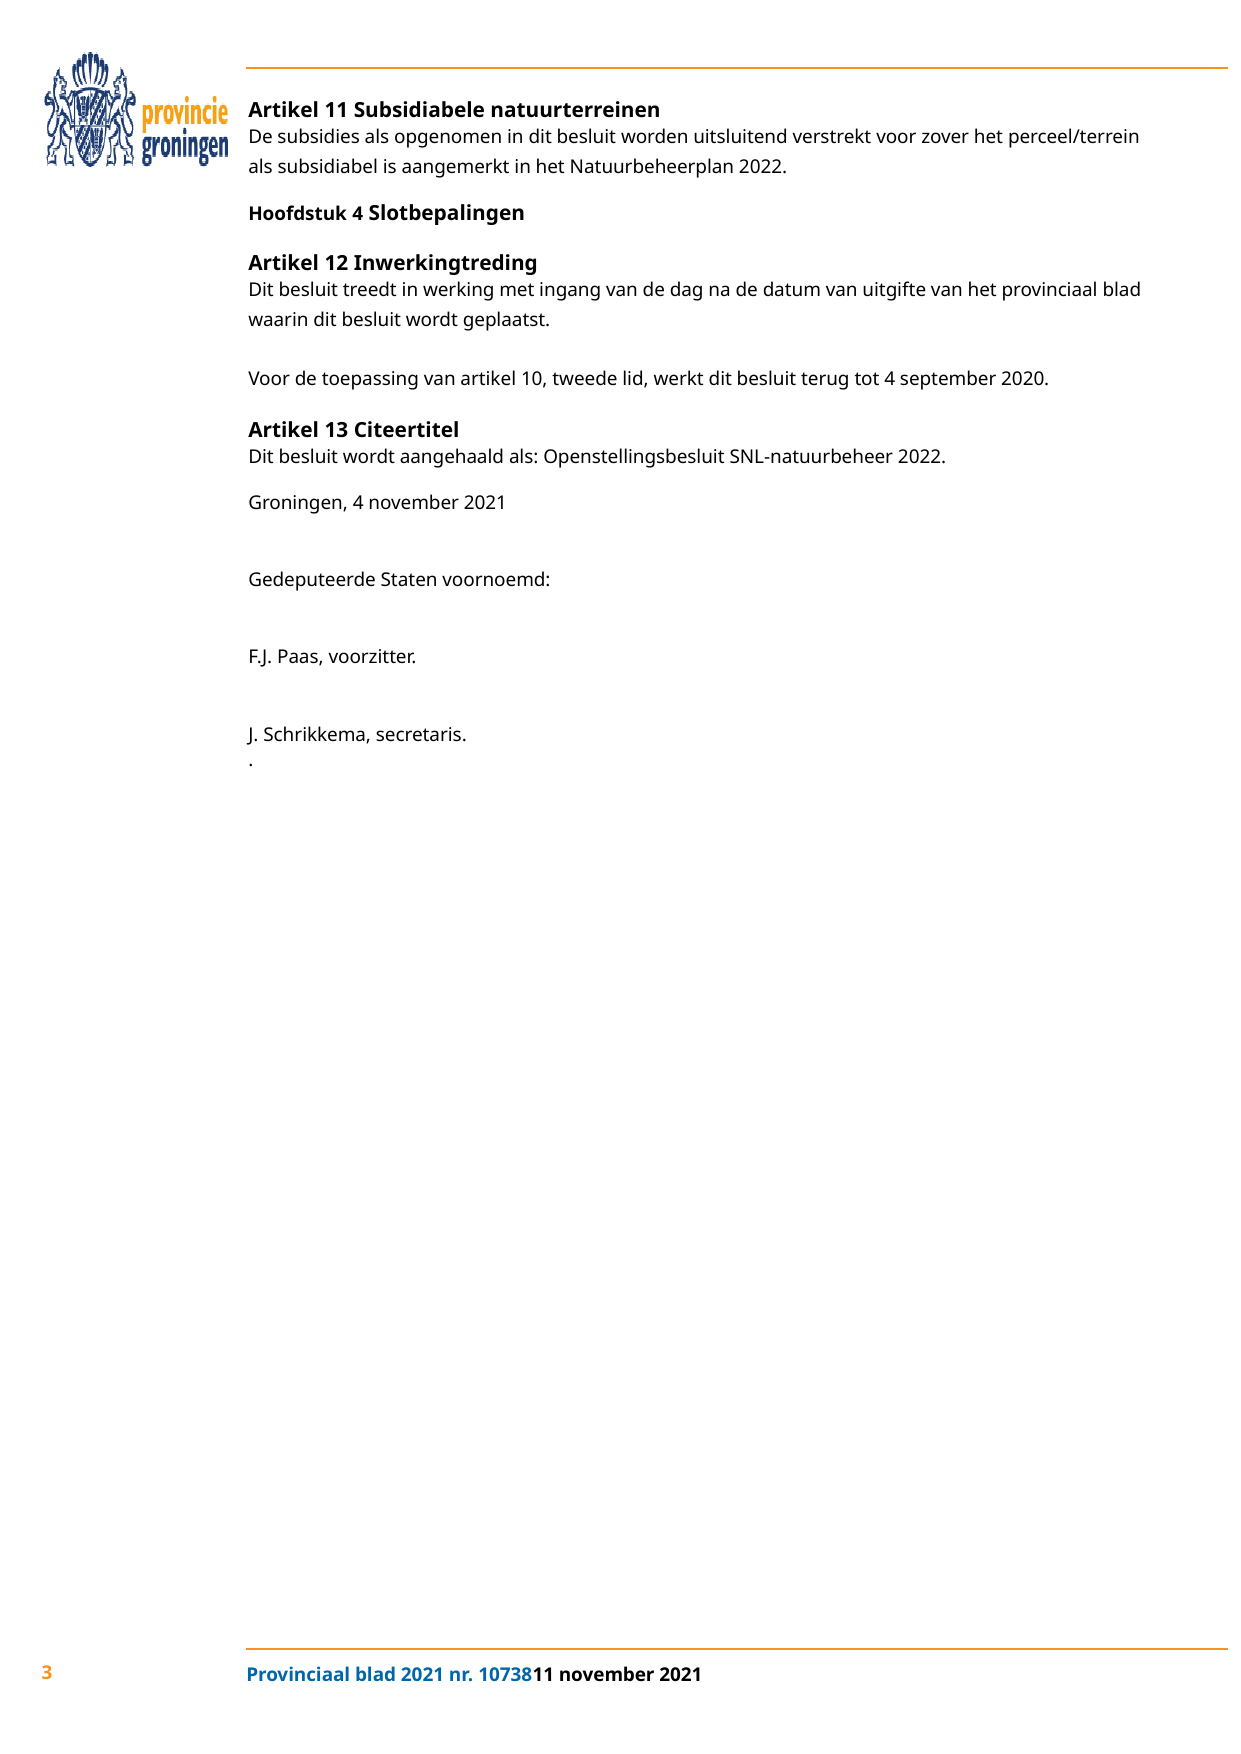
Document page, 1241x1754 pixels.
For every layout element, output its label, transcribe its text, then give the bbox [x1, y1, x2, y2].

text Dit besluit wordt aangehaald als: Openstellingsbesluit SNL-natuurbeheer 2022. [248, 444, 1152, 469]
text Hoofdstuk 4 Slotbepalingen [248, 198, 1152, 227]
text Voor de toepassing van artikel 10, tweede lid, werkt dit besluit terug tot 4 september 2020. [248, 365, 1152, 391]
text Groningen, 4 november 2021 [248, 489, 1152, 515]
text J. Schrikkema, secretaris. [248, 721, 1152, 747]
text F.J. Paas, voorzitter. [248, 644, 1152, 669]
text De subsidies als opgenomen in dit besluit worden uitsluitend verstrekt voor zover het perceel/terrein als subsidiabel is aangemerkt in het Natuurbeheerplan 2022. [248, 123, 1152, 178]
text Dit besluit treedt in werking met ingang van de dag na de datum van uitgifte van het provinciaal blad waarin dit besluit wordt geplaatst. [248, 276, 1152, 331]
text Gedeputeerde Staten voornoemd: [248, 567, 1152, 592]
picture [41, 47, 231, 172]
text Artikel 12 Inwerkingtreding [248, 248, 1152, 276]
text Artikel 13 Citeertitel [248, 415, 1152, 444]
text Artikel 11 Subsidiabele natuurterreinen [248, 95, 1152, 123]
text . [248, 747, 1152, 772]
